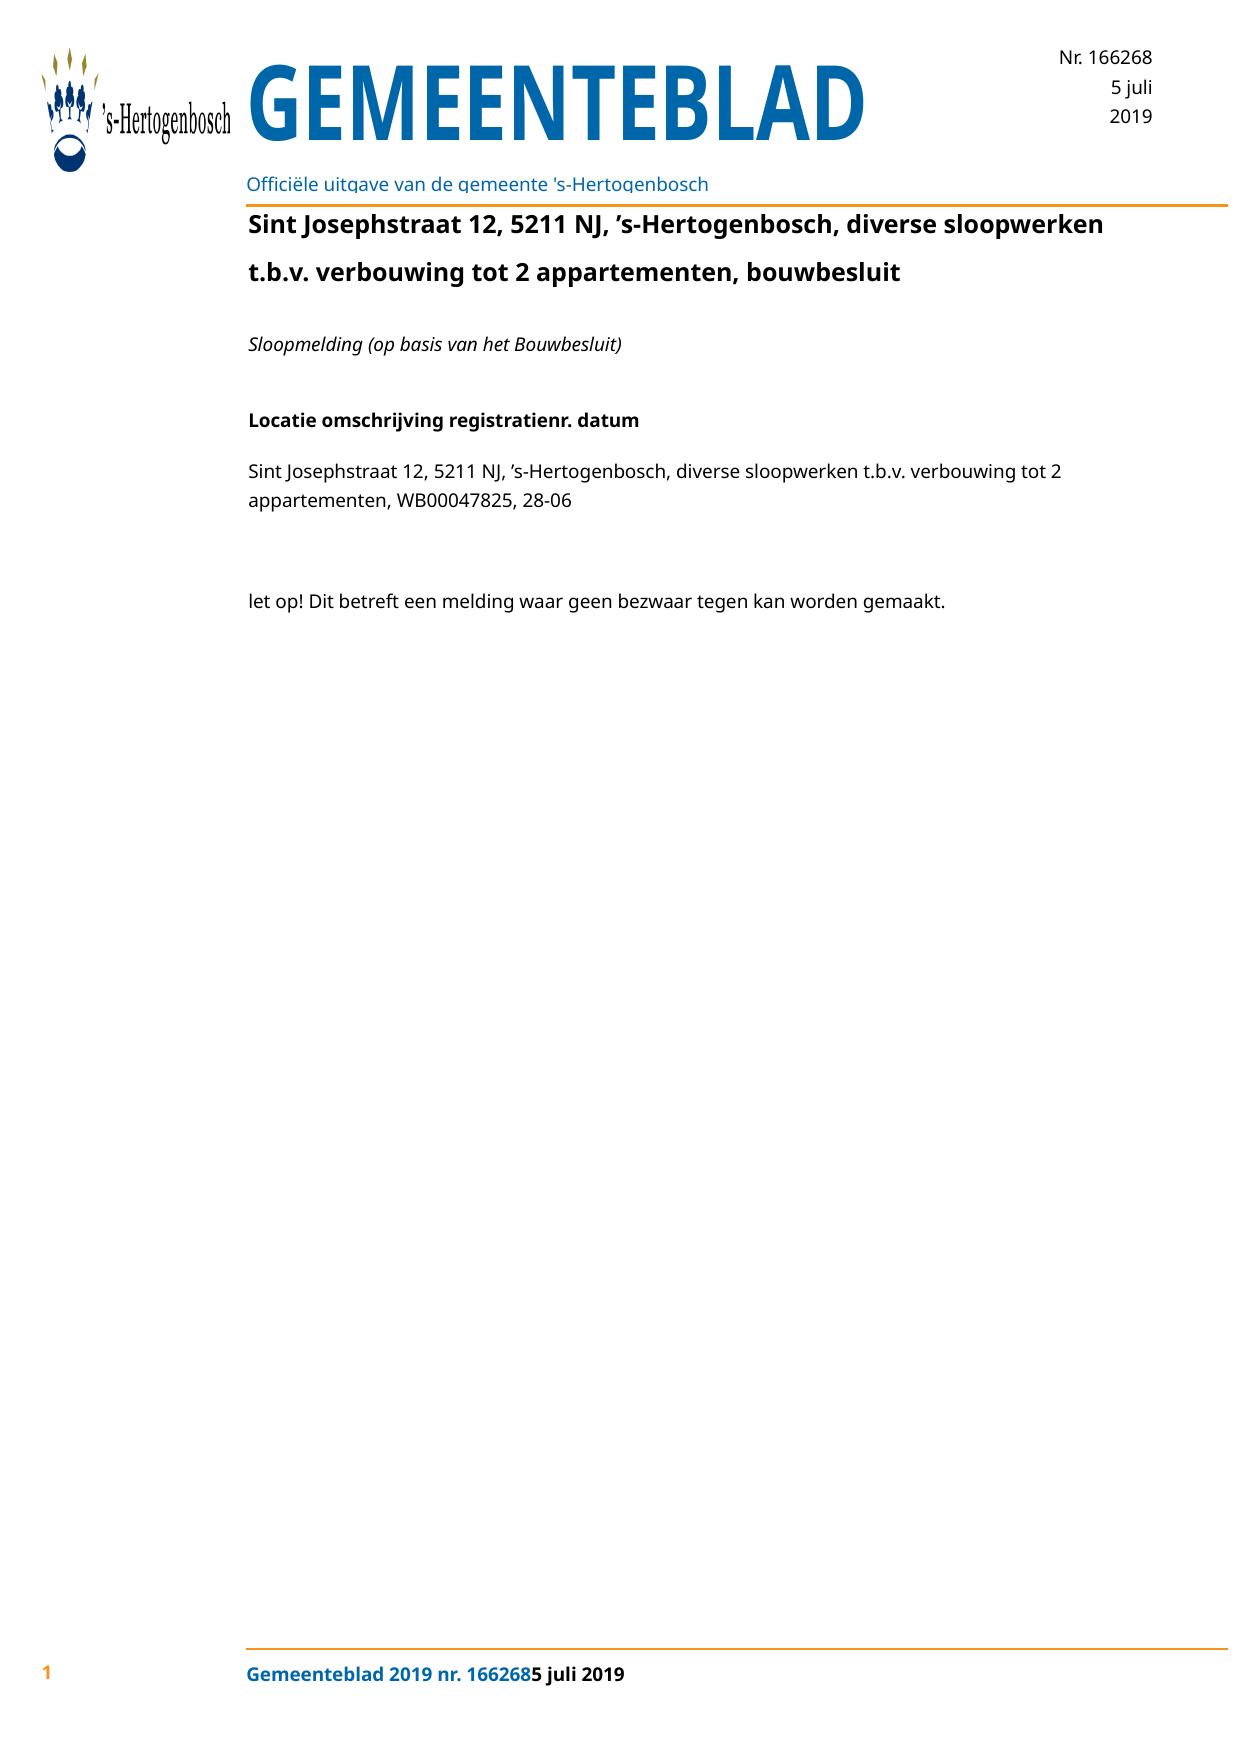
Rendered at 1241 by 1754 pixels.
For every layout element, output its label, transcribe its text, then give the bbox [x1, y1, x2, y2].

text let op! Dit betreft een melding waar geen bezwaar tegen kan worden gemaakt. [248, 588, 1152, 614]
picture [41, 47, 231, 172]
text Locatie omschrijving registratienr. datum [248, 408, 1152, 433]
text Sint Josephstraat 12, 5211 NJ, ’s-Hertogenbosch, diverse sloopwerken t.b.v. verbouwing tot 2 appartementen, bouwbesluit [248, 207, 1152, 288]
text Sint Josephstraat 12, 5211 NJ, ’s-Hertogenbosch, diverse sloopwerken t.b.v. verbouwing tot 2 appartementen, WB00047825, 28-06 [248, 458, 1152, 513]
text Sloopmelding (op basis van het Bouwbesluit) [248, 331, 1152, 357]
